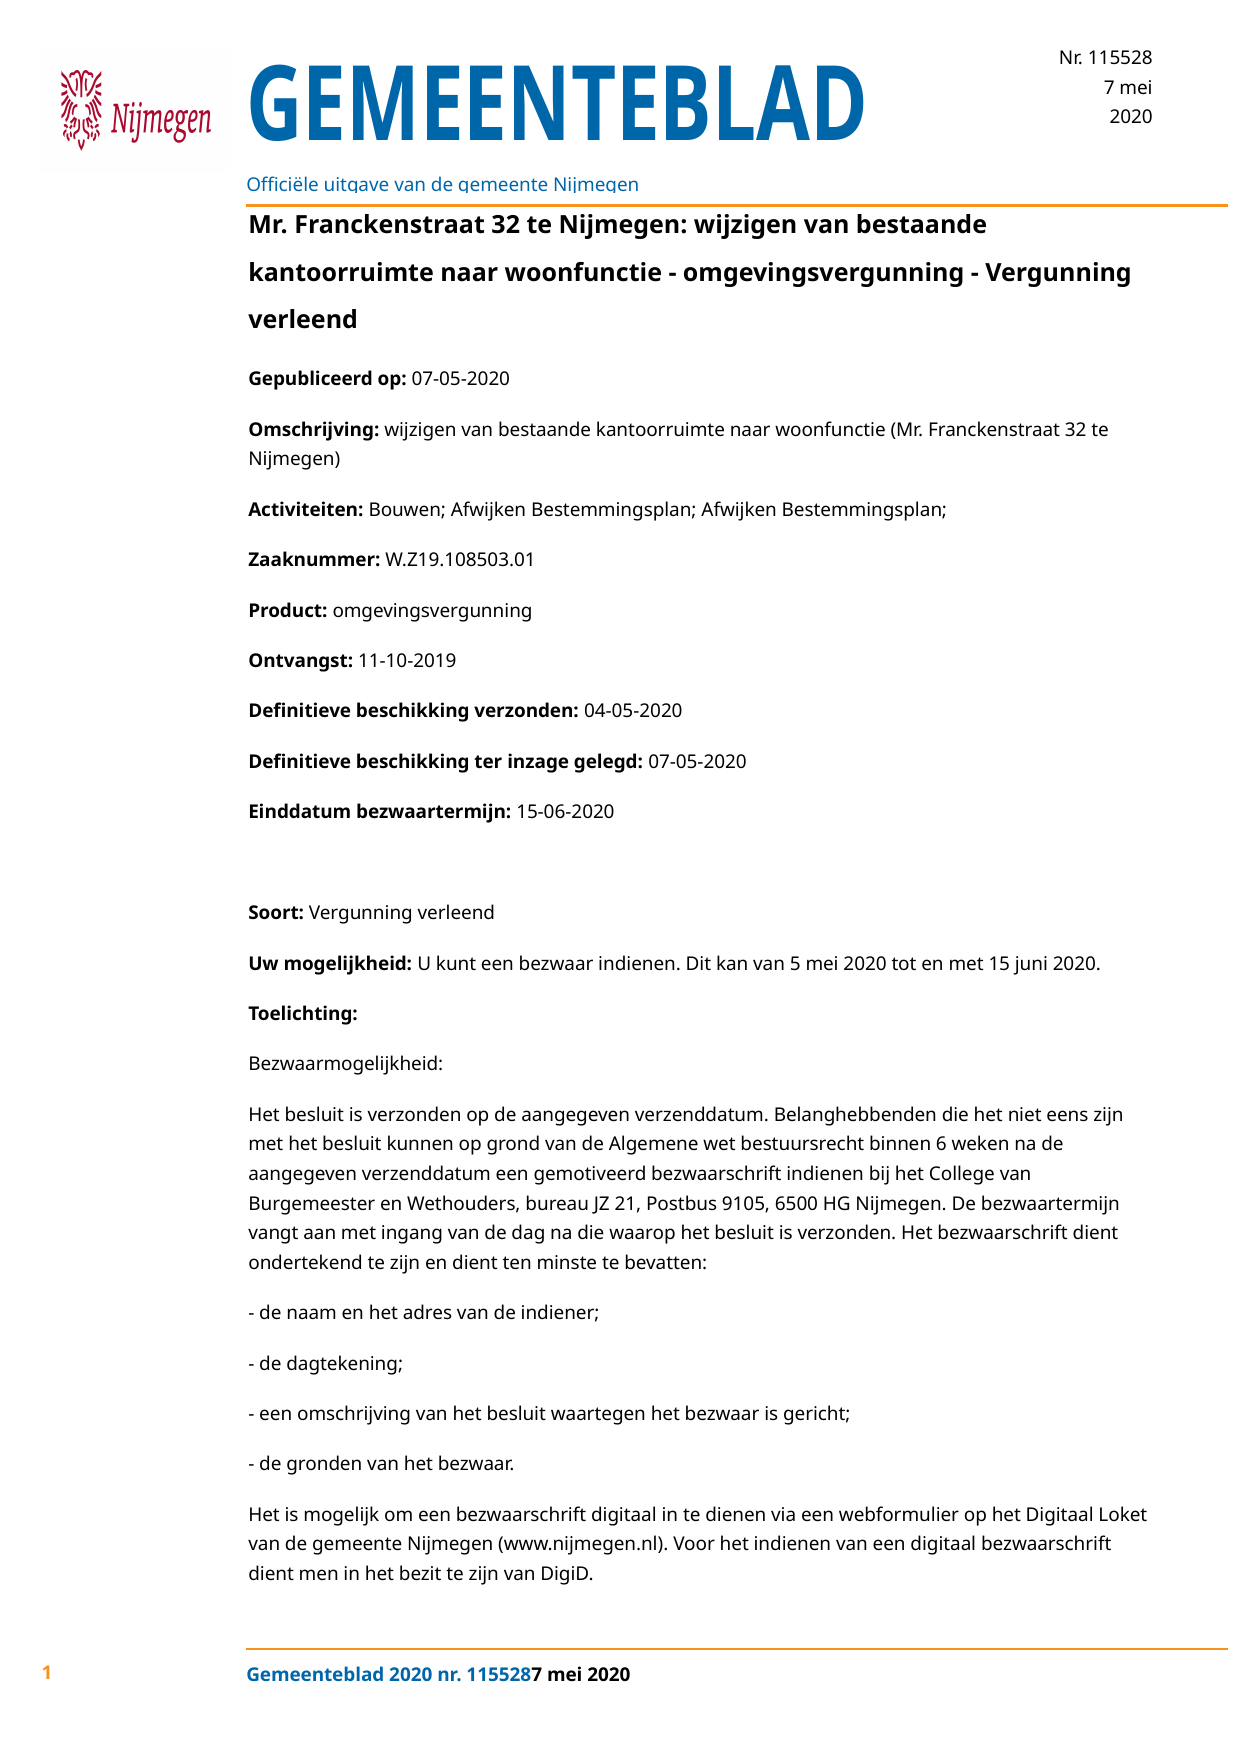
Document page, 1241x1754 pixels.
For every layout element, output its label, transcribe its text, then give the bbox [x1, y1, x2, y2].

text Het besluit is verzonden op de aangegeven verzenddatum. Belanghebbenden die het niet eens zijn met het besluit kunnen op grond van de Algemene wet bestuursrecht binnen 6 weken na de aangegeven verzenddatum een gemotiveerd bezwaarschrift indienen bij het College van Burgemeester en Wethouders, bureau JZ 21, Postbus 9105, 6500 HG Nijmegen. De bezwaartermijn vangt aan met ingang van de dag na die waarop het besluit is verzonden. Het bezwaarschrift dient ondertekend te zijn en dient ten minste te bevatten: [248, 1101, 1152, 1274]
text Mr. Franckenstraat 32 te Nijmegen: wijzigen van bestaande kantoorruimte naar woonfunctie - omgevingsvergunning - Vergunning verleend [248, 207, 1152, 336]
text Soort: Vergunning verleend [248, 899, 1152, 925]
text Bezwaarmogelijkheid: [248, 1051, 1152, 1076]
text Uw mogelijkheid: U kunt een bezwaar indienen. Dit kan van 5 mei 2020 tot en met 15 juni 2020. [248, 950, 1152, 975]
text Ontvangst: 11-10-2019 [248, 647, 1152, 673]
text Toelichting: [248, 1000, 1152, 1026]
text Omschrijving: wijzigen van bestaande kantoorruimte naar woonfunctie (Mr. Franckenstraat 32 te Nijmegen) [248, 416, 1152, 471]
text Product: omgevingsvergunning [248, 597, 1152, 622]
text Definitieve beschikking verzonden: 04-05-2020 [248, 698, 1152, 723]
text Definitieve beschikking ter inzage gelegd: 07-05-2020 [248, 748, 1152, 774]
text Het is mogelijk om een bezwaarschrift digitaal in te dienen via een webformulier op het Digitaal Loket van de gemeente Nijmegen (www.nijmegen.nl). Voor het indienen van een digitaal bezwaarschrift dient men in het bezit te zijn van DigiD. [248, 1501, 1152, 1586]
picture [41, 47, 231, 172]
text - een omschrijving van het besluit waartegen het bezwaar is gericht; [248, 1400, 1152, 1426]
text Zaaknummer: W.Z19.108503.01 [248, 546, 1152, 572]
text Einddatum bezwaartermijn: 15-06-2020 [248, 798, 1152, 824]
text Gepubliceerd op: 07-05-2020 [248, 366, 1152, 391]
text - de naam en het adres van de indiener; [248, 1299, 1152, 1325]
text - de dagtekening; [248, 1350, 1152, 1375]
text Activiteiten: Bouwen; Afwijken Bestemmingsplan; Afwijken Bestemmingsplan; [248, 496, 1152, 522]
text - de gronden van het bezwaar. [248, 1451, 1152, 1476]
